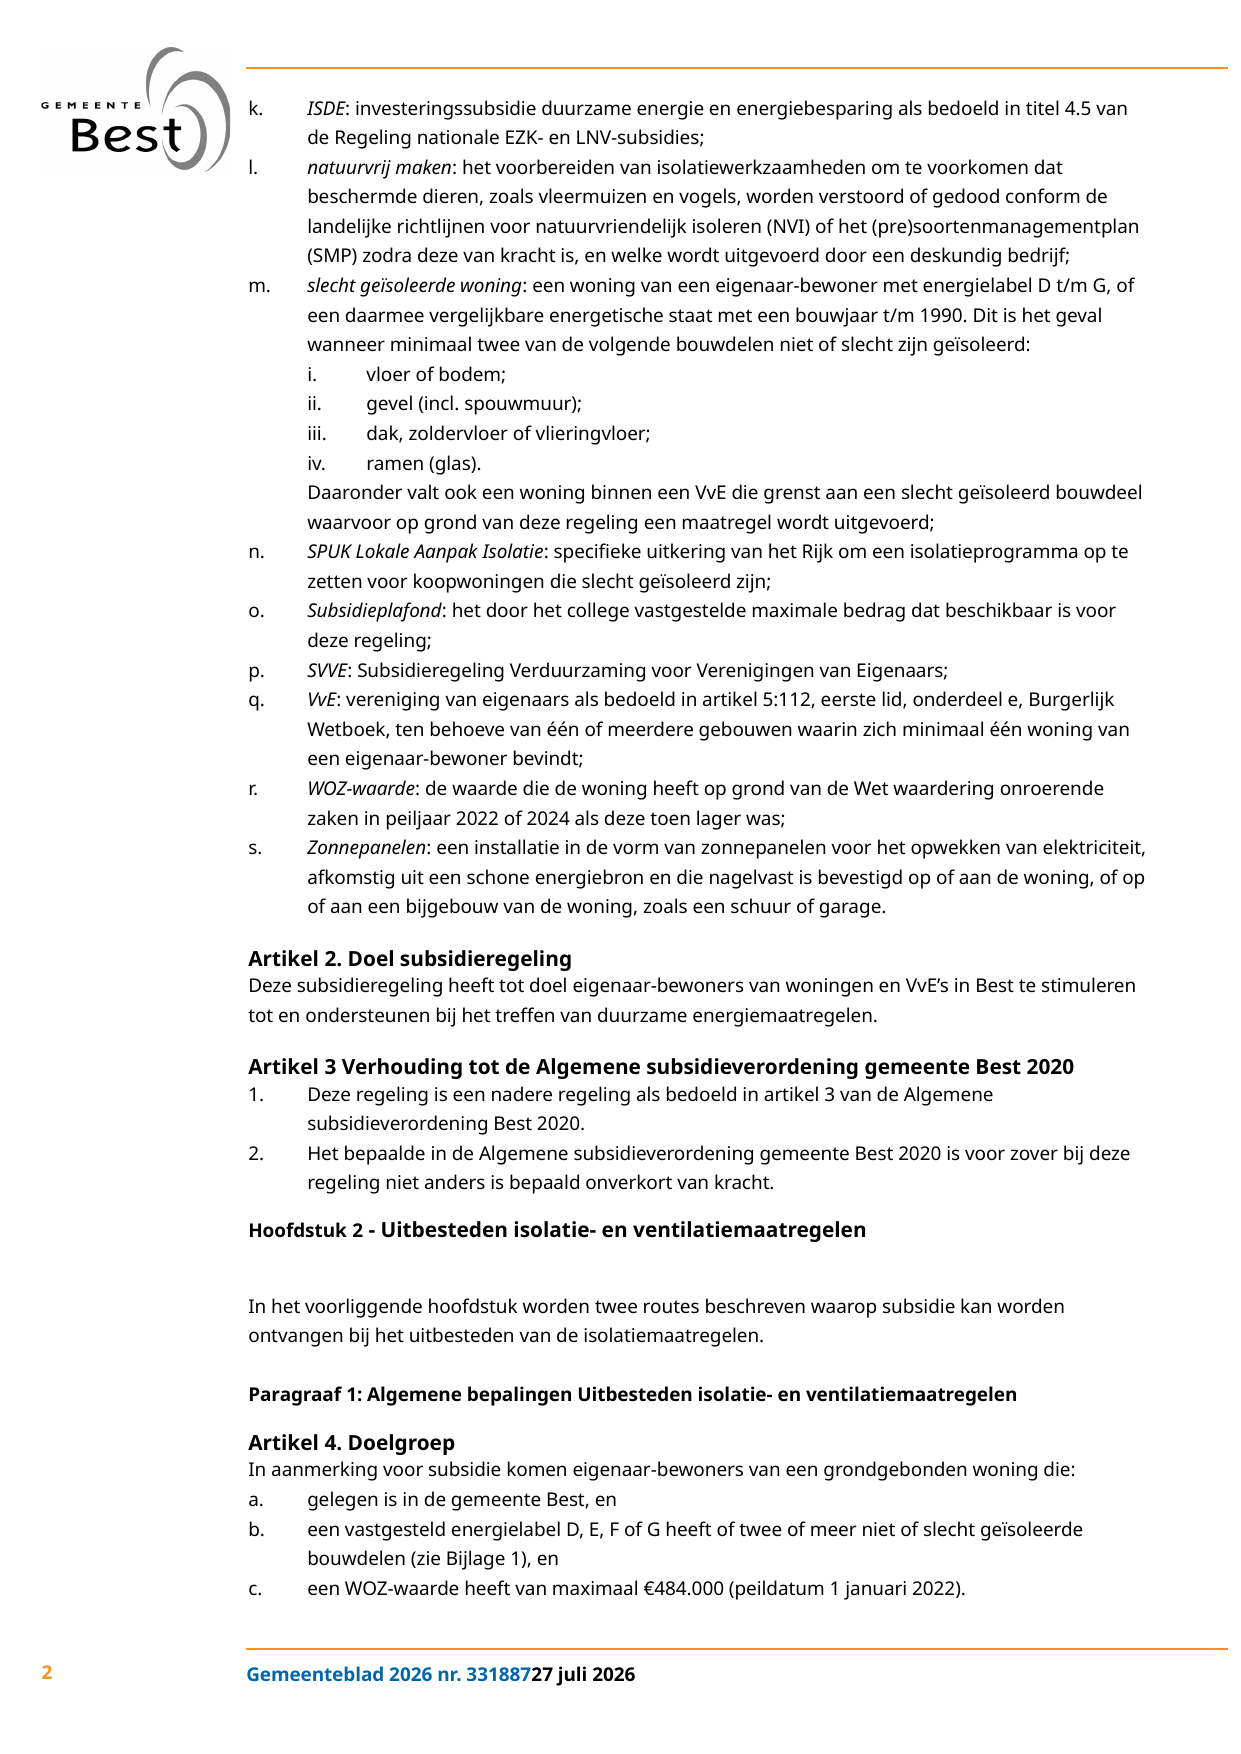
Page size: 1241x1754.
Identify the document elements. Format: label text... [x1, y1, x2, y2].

list vloer of bodem; [307, 361, 1152, 387]
list dak, zoldervloer of vlieringvloer; [307, 420, 1152, 446]
list Subsidieplafond: het door het college vastgestelde maximale bedrag dat beschikbaar is voor deze regeling; [248, 598, 1152, 653]
list gevel (incl. spouwmuur); [307, 391, 1152, 416]
list een vastgesteld energielabel D, E, F of G heeft of twee of meer niet of slecht geïsoleerde bouwdelen (zie Bijlage 1), en [248, 1516, 1152, 1571]
list SPUK Lokale Aanpak Isolatie: specifieke uitkering van het Rijk om een isolatieprogramma op te zetten voor koopwoningen die slecht geïsoleerd zijn; [248, 538, 1152, 594]
list SVVE: Subsidieregeling Verduurzaming voor Verenigingen van Eigenaars; [248, 657, 1152, 683]
picture [41, 47, 231, 172]
list gelegen is in de gemeente Best, en [248, 1486, 1152, 1512]
list Deze regeling is een nadere regeling als bedoeld in artikel 3 van de Algemene subsidieverordening Best 2020. [248, 1081, 1152, 1136]
list ISDE: investeringssubsidie duurzame energie en energiebesparing als bedoeld in titel 4.5 van de Regeling nationale EZK- en LNV-subsidies; [248, 95, 1152, 150]
list VvE: vereniging van eigenaars als bedoeld in artikel 5:112, eerste lid, onderdeel e, Burgerlijk Wetboek, ten behoeve van één of meerdere gebouwen waarin zich minimaal één woning van een eigenaar-bewoner bevindt; [248, 686, 1152, 771]
list WOZ-waarde: de waarde die de woning heeft op grond van de Wet waardering onroerende zaken in peiljaar 2022 of 2024 als deze toen lager was; [248, 775, 1152, 831]
text Artikel 2. Doel subsidieregeling [248, 944, 1152, 972]
text Paragraaf 1: Algemene bepalingen Uitbesteden isolatie- en ventilatiemaatregelen [248, 1382, 1152, 1407]
text Artikel 3 Verhouding tot de Algemene subsidieverordening gemeente Best 2020 [248, 1052, 1152, 1081]
text Deze subsidieregeling heeft tot doel eigenaar-bewoners van woningen en VvE’s in Best te stimuleren tot en ondersteunen bij het treffen van duurzame energiemaatregelen. [248, 972, 1152, 1028]
list natuurvrij maken: het voorbereiden van isolatiewerkzaamheden om te voorkomen dat beschermde dieren, zoals vleermuizen en vogels, worden verstoord of gedood conform de landelijke richtlijnen voor natuurvriendelijk isoleren (NVI) of het (pre)soortenmanagementplan (SMP) zodra deze van kracht is, en welke wordt uitgevoerd door een deskundig bedrijf; [248, 154, 1152, 268]
list Het bepaalde in de Algemene subsidieverordening gemeente Best 2020 is voor zover bij deze regeling niet anders is bepaald onverkort van kracht. [248, 1140, 1152, 1195]
list Zonnepanelen: een installatie in de vorm van zonnepanelen voor het opwekken van elektriciteit, afkomstig uit een schone energiebron en die nagelvast is bevestigd op of aan de woning, of op of aan een bijgebouw van de woning, zoals een schuur of garage. [248, 834, 1152, 919]
list een WOZ-waarde heeft van maximaal €484.000 (peildatum 1 januari 2022). [248, 1575, 1152, 1601]
text Artikel 4. Doelgroep [248, 1428, 1152, 1457]
text Hoofdstuk 2 - Uitbesteden isolatie- en ventilatiemaatregelen [248, 1215, 1152, 1244]
text In het voorliggende hoofdstuk worden twee routes beschreven waarop subsidie kan worden ontvangen bij het uitbesteden van de isolatiemaatregelen. [248, 1293, 1152, 1348]
list ramen (glas). [307, 450, 1152, 476]
list Daaronder valt ook een woning binnen een VvE die grenst aan een slecht geïsoleerd bouwdeel waarvoor op grond van deze regeling een maatregel wordt uitgevoerd; [248, 479, 1152, 535]
text In aanmerking voor subsidie komen eigenaar-bewoners van een grondgebonden woning die: [248, 1457, 1152, 1482]
list slecht geïsoleerde woning: een woning van een eigenaar-bewoner met energielabel D t/m G, of een daarmee vergelijkbare energetische staat met een bouwjaar t/m 1990. Dit is het geval wanneer minimaal twee van de volgende bouwdelen niet of slecht zijn geïsoleerd: [248, 272, 1152, 357]
